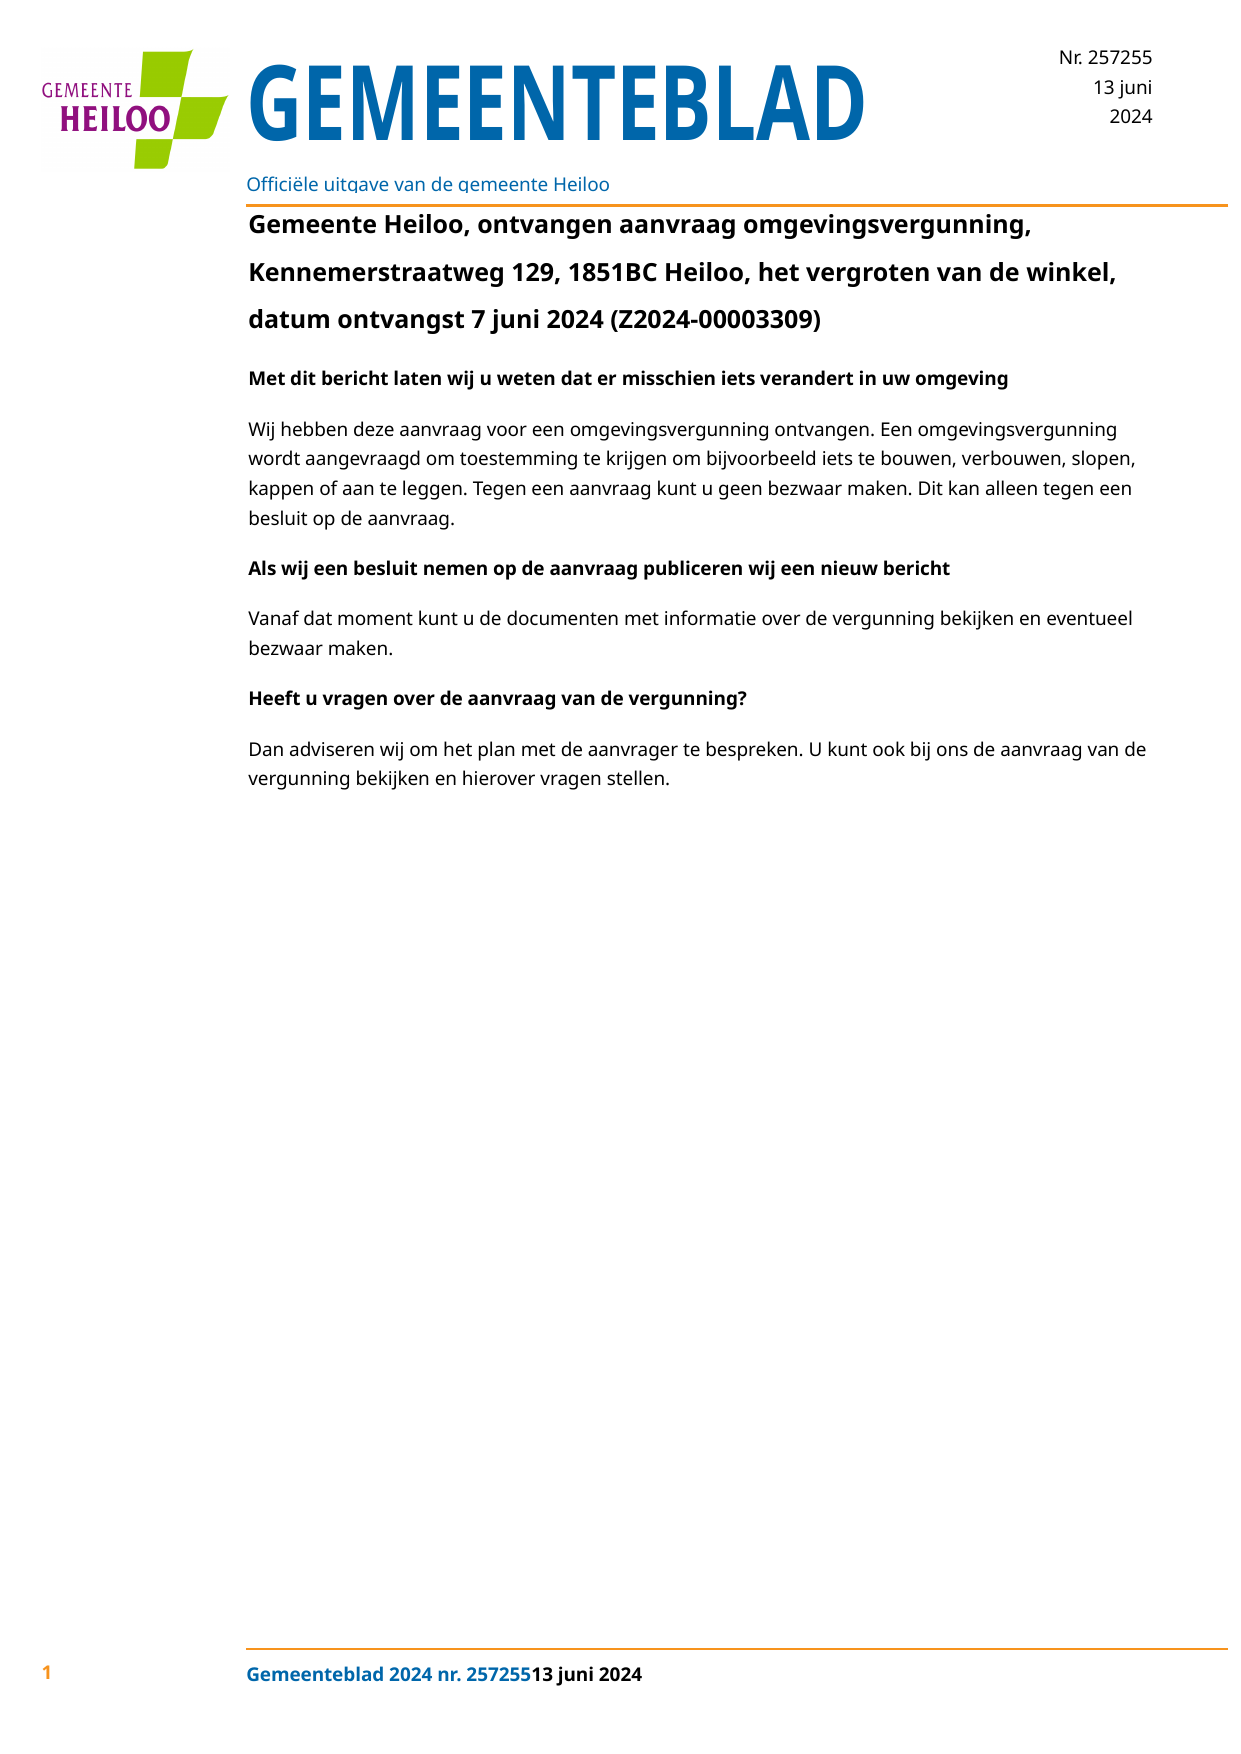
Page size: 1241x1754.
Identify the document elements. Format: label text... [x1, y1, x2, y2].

text Met dit bericht laten wij u weten dat er misschien iets verandert in uw omgeving [248, 366, 1152, 391]
text Wij hebben deze aanvraag voor een omgevingsvergunning ontvangen. Een omgevingsvergunning wordt aangevraagd om toestemming te krijgen om bijvoorbeeld iets te bouwen, verbouwen, slopen, kappen of aan te leggen. Tegen een aanvraag kunt u geen bezwaar maken. Dit kan alleen tegen een besluit op de aanvraag. [248, 416, 1152, 530]
text Heeft u vragen over de aanvraag van de vergunning? [248, 686, 1152, 711]
text Als wij een besluit nemen op de aanvraag publiceren wij een nieuw bericht [248, 555, 1152, 581]
picture [41, 47, 231, 172]
text Gemeente Heiloo, ontvangen aanvraag omgevingsvergunning, Kennemerstraatweg 129, 1851BC Heiloo, het vergroten van de winkel, datum ontvangst 7 juni 2024 (Z2024-00003309) [248, 207, 1152, 336]
text Dan adviseren wij om het plan met de aanvrager te bespreken. U kunt ook bij ons de aanvraag van de vergunning bekijken en hierover vragen stellen. [248, 736, 1152, 791]
text Vanaf dat moment kunt u de documenten met informatie over de vergunning bekijken en eventueel bezwaar maken. [248, 606, 1152, 661]
